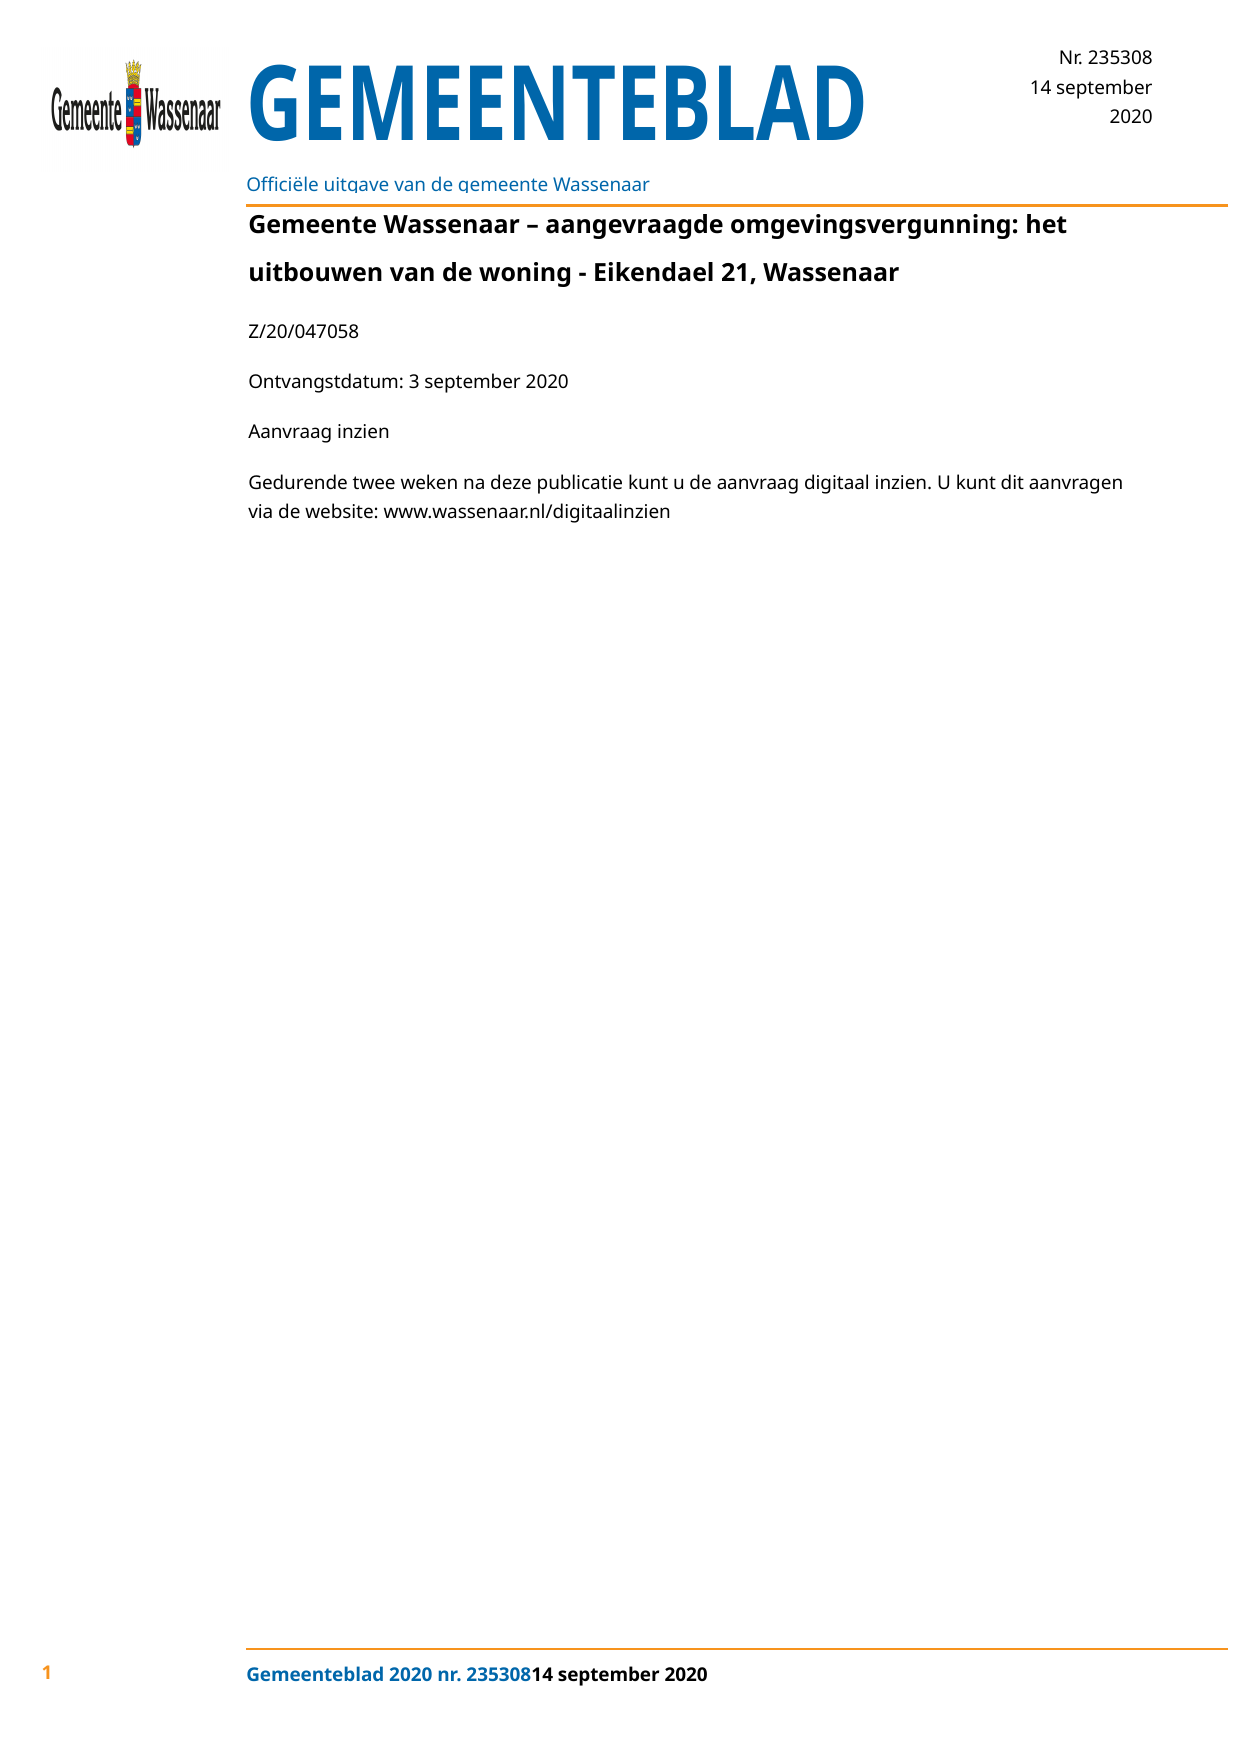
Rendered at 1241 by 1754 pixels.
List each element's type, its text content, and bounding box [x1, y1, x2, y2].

text Aanvraag inzien [248, 419, 1152, 444]
text Gemeente Wassenaar – aangevraagde omgevingsvergunning: het uitbouwen van de woning - Eikendael 21, Wassenaar [248, 207, 1152, 288]
text Ontvangstdatum: 3 september 2020 [248, 368, 1152, 394]
text Z/20/047058 [248, 318, 1152, 344]
picture [41, 47, 231, 172]
text Gedurende twee weken na deze publicatie kunt u de aanvraag digitaal inzien. U kunt dit aanvragen via de website: www.wassenaar.nl/digitaalinzien [248, 469, 1152, 524]
